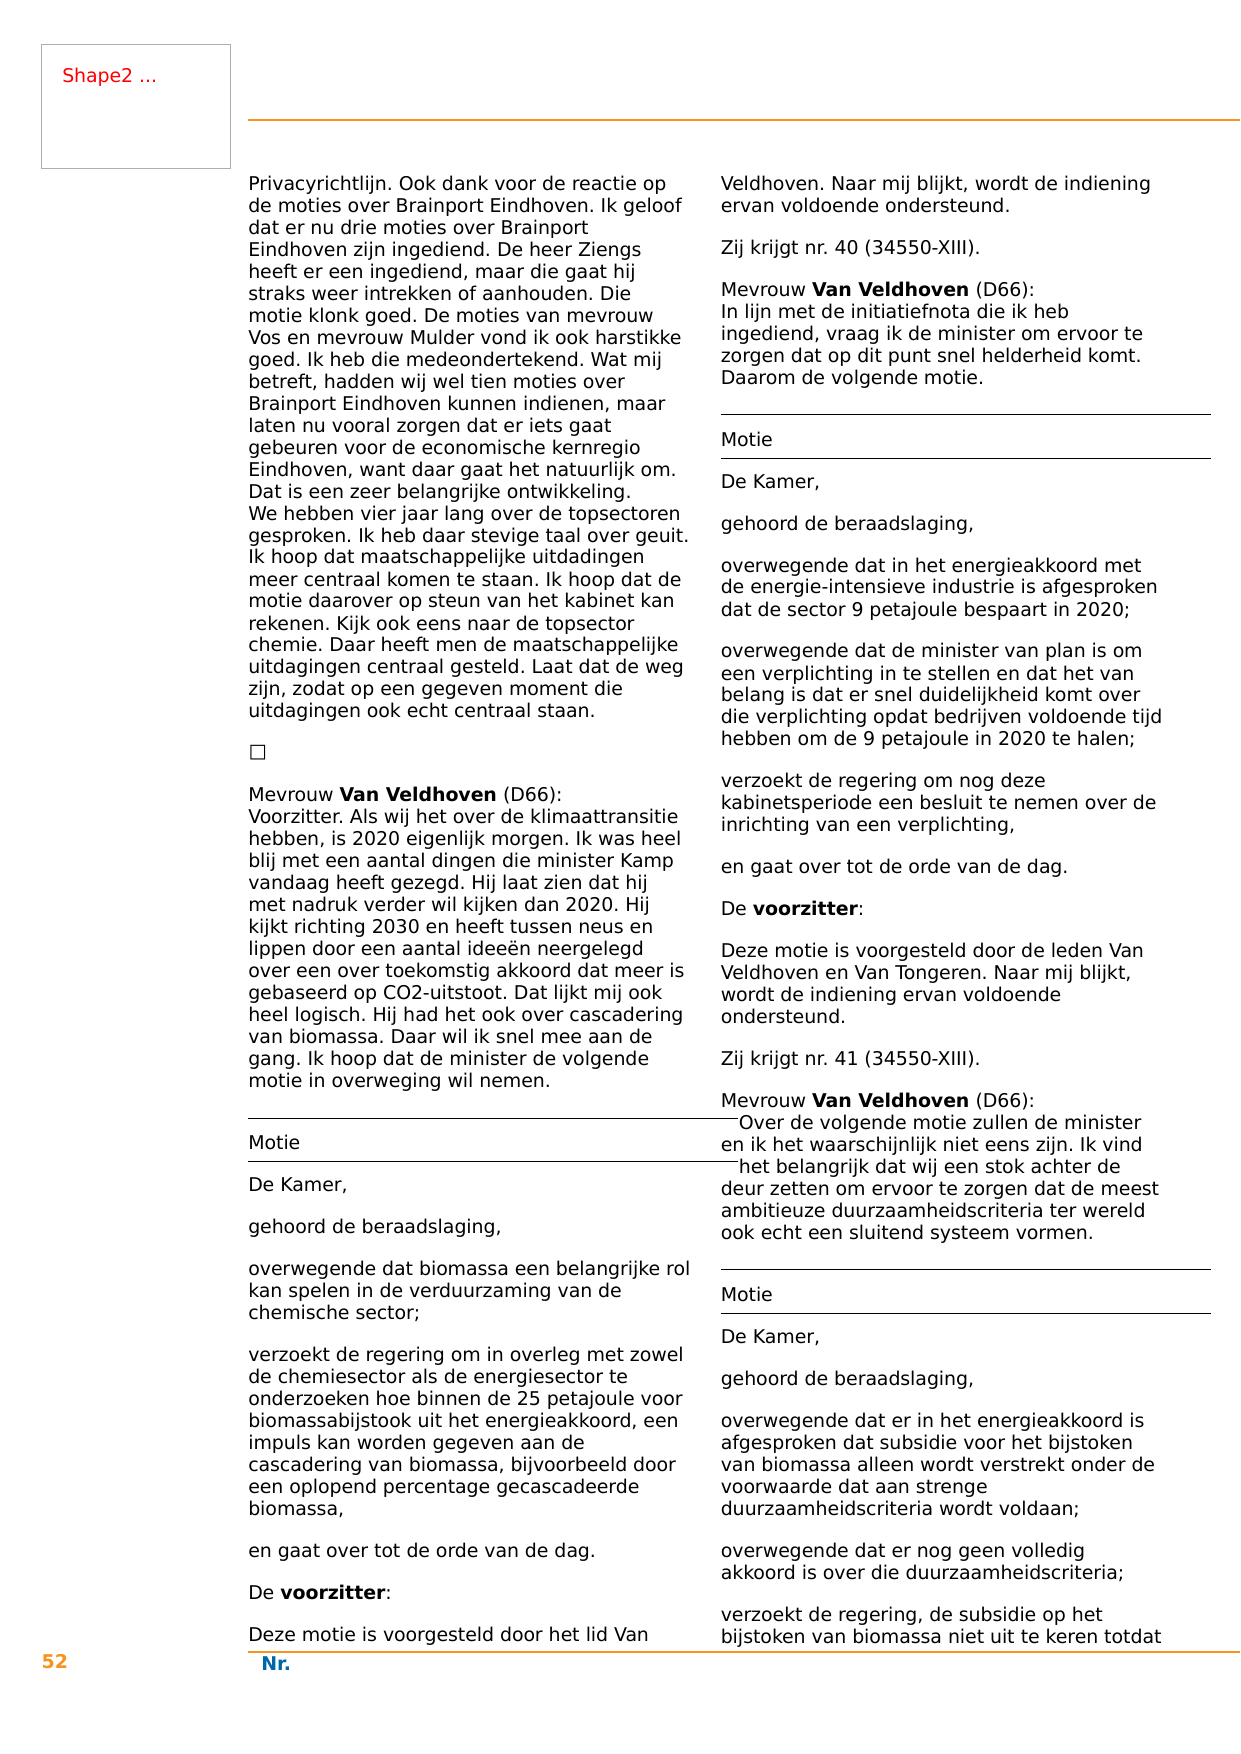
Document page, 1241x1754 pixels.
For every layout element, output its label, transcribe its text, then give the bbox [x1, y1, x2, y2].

text Veldhoven. Naar mij blijkt, wordt de indiening ervan voldoende ondersteund. [721, 173, 1163, 217]
text Deze motie is voorgesteld door de leden Van Veldhoven en Van Tongeren. Naar mij blijkt, wordt de indiening ervan voldoende ondersteund. [721, 940, 1163, 1028]
text en gaat over tot de orde van de dag. [248, 1539, 691, 1562]
text De voorzitter: [721, 898, 1163, 920]
text Privacyrichtlijn. Ook dank voor de reactie op de moties over Brainport Eindhoven. Ik geloof dat er nu drie moties over Brainport Eindhoven zijn ingediend. De heer Ziengs heeft er een ingediend, maar die gaat hij straks weer intrekken of aanhouden. Die motie klonk goed. De moties van mevrouw Vos en mevrouw Mulder vond ik ook harstikke goed. Ik heb die medeondertekend. Wat mij betreft, hadden wij wel tien moties over Brainport Eindhoven kunnen indienen, maar laten nu vooral zorgen dat er iets gaat gebeuren voor de economische kernregio Eindhoven, want daar gaat het natuurlijk om. Dat is een zeer belangrijke ontwikkeling. [248, 173, 691, 502]
text Mevrouw Van Veldhoven (D66): [721, 279, 1163, 301]
text We hebben vier jaar lang over de topsectoren gesproken. Ik heb daar stevige taal over geuit. Ik hoop dat maatschappelijke uitdadingen meer centraal komen te staan. Ik hoop dat de motie daarover op steun van het kabinet kan rekenen. Kijk ook eens naar de topsector chemie. Daar heeft men de maatschappelijke uitdagingen centraal gesteld. Laat dat de weg zijn, zodat op een gegeven moment die uitdagingen ook echt centraal staan. [248, 502, 691, 722]
text Motie [721, 1284, 1163, 1306]
text De Kamer, [721, 471, 1163, 492]
text Motie [248, 1132, 691, 1154]
text Mevrouw Van Veldhoven (D66): [248, 784, 691, 806]
text gehoord de beraadslaging, [248, 1216, 691, 1238]
text verzoekt de regering om in overleg met zowel de chemiesector als de energiesector te onderzoeken hoe binnen de 25 petajoule voor biomassabijstook uit het energieakkoord, een impuls kan worden gegeven aan de cascadering van biomassa, bijvoorbeeld door een oplopend percentage gecascadeerde biomassa, [248, 1344, 691, 1519]
text Voorzitter. Als wij het over de klimaattransitie hebben, is 2020 eigenlijk morgen. Ik was heel blij met een aantal dingen die minister Kamp vandaag heeft gezegd. Hij laat zien dat hij met nadruk verder wil kijken dan 2020. Hij kijkt richting 2030 en heeft tussen neus en lippen door een aantal ideeën neergelegd over een over toekomstig akkoord dat meer is gebaseerd op CO2-uitstoot. Dat lijkt mij ook heel logisch. Hij had het ook over cascadering van biomassa. Daar wil ik snel mee aan de gang. Ik hoop dat de minister de volgende motie in overweging wil nemen. [248, 806, 691, 1092]
text overwegende dat in het energieakkoord met de energie-intensieve industrie is afgesproken dat de sector 9 petajoule bespaart in 2020; [721, 554, 1163, 620]
text gehoord de beraadslaging, [721, 1368, 1163, 1390]
text overwegende dat biomassa een belangrijke rol kan spelen in de verduurzaming van de chemische sector; [248, 1258, 691, 1324]
text gehoord de beraadslaging, [721, 512, 1163, 534]
text Zij krijgt nr. 41 (34550-XIII). [721, 1048, 1163, 1070]
text Mevrouw Van Veldhoven (D66): [721, 1090, 1163, 1112]
text De Kamer, [721, 1326, 1163, 1348]
text verzoekt de regering, de subsidie op het bijstoken van biomassa niet uit te keren totdat [721, 1604, 1163, 1648]
text Over de volgende motie zullen de minister en ik het waarschijnlijk niet eens zijn. Ik vind het belangrijk dat wij een stok achter de deur zetten om ervoor te zorgen dat de meest ambitieuze duurzaamheidscriteria ter wereld ook echt een sluitend systeem vormen. [721, 1112, 1163, 1244]
text ⬜ [248, 742, 691, 764]
text overwegende dat de minister van plan is om een verplichting in te stellen en dat het van belang is dat er snel duidelijkheid komt over die verplichting opdat bedrijven voldoende tijd hebben om de 9 petajoule in 2020 te halen; [721, 640, 1163, 750]
text In lijn met de initiatiefnota die ik heb ingediend, vraag ik de minister om ervoor te zorgen dat op dit punt snel helderheid komt. Daarom de volgende motie. [721, 301, 1163, 389]
text De voorzitter: [248, 1582, 691, 1603]
text Deze motie is voorgesteld door het lid Van [248, 1623, 691, 1646]
text Zij krijgt nr. 40 (34550-XIII). [721, 237, 1163, 259]
text en gaat over tot de orde van de dag. [721, 856, 1163, 878]
text Motie [721, 428, 1163, 451]
text overwegende dat er nog geen volledig akkoord is over die duurzaamheidscriteria; [721, 1540, 1163, 1584]
text overwegende dat er in het energieakkoord is afgesproken dat subsidie voor het bijstoken van biomassa alleen wordt verstrekt onder de voorwaarde dat aan strenge duurzaamheidscriteria wordt voldaan; [721, 1410, 1163, 1520]
text verzoekt de regering om nog deze kabinetsperiode een besluit te nemen over de inrichting van een verplichting, [721, 770, 1163, 836]
text De Kamer, [248, 1174, 691, 1196]
